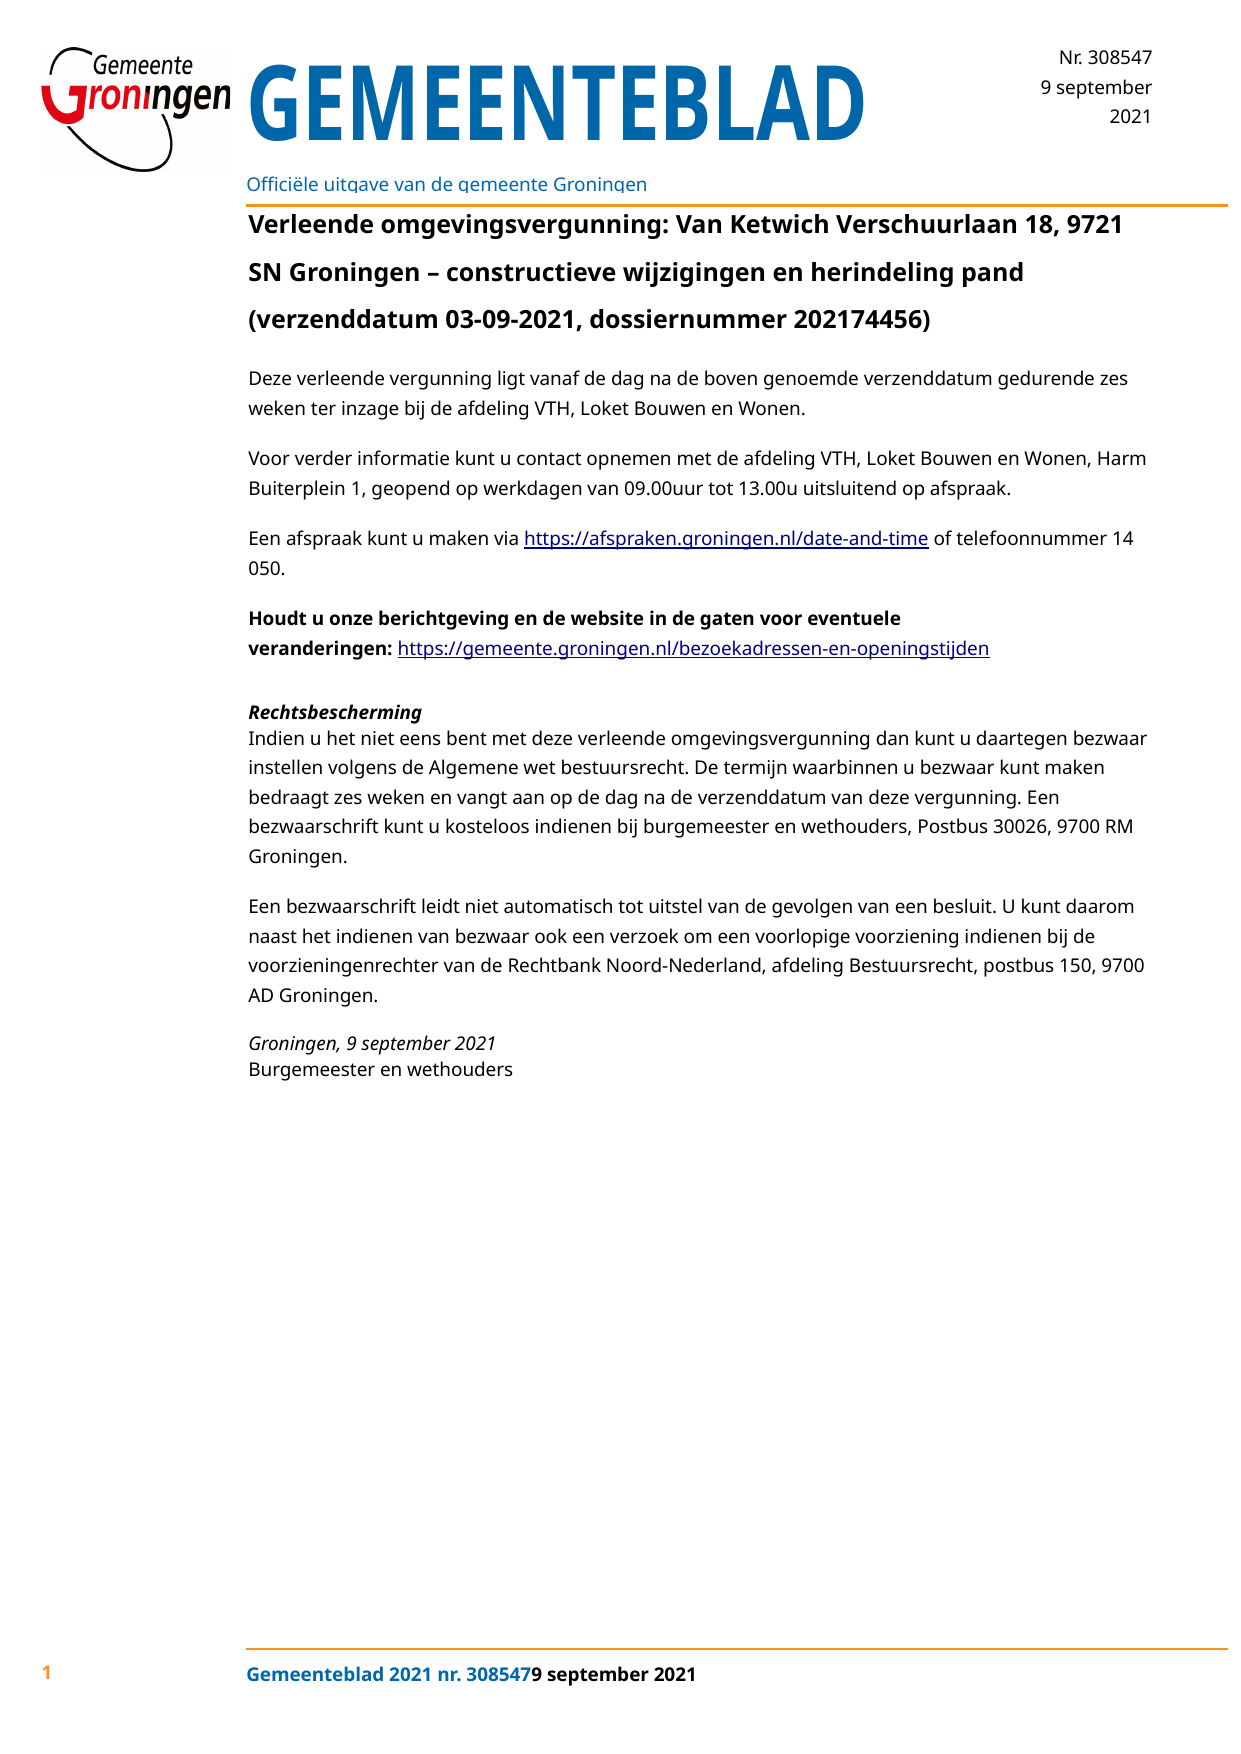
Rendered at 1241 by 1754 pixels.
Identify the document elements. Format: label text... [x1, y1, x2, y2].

text Groningen, 9 september 2021 [248, 1030, 1152, 1056]
text Verleende omgevingsvergunning: Van Ketwich Verschuurlaan 18, 9721 SN Groningen – constructieve wijzigingen en herindeling pand (verzenddatum 03-09-2021, dossiernummer 202174456) [248, 207, 1152, 336]
text Deze verleende vergunning ligt vanaf de dag na de boven genoemde verzenddatum gedurende zes weken ter inzage bij de afdeling VTH, Loket Bouwen en Wonen. [248, 366, 1152, 421]
text Een bezwaarschrift leidt niet automatisch tot uitstel van de gevolgen van een besluit. U kunt daarom naast het indienen van bezwaar ook een verzoek om een voorlopige voorziening indienen bij de voorzieningenrechter van de Rechtbank Noord-Nederland, afdeling Bestuursrecht, postbus 150, 9700 AD Groningen. [248, 893, 1152, 1008]
text Houdt u onze berichtgeving en de website in de gaten voor eventuele veranderingen: https://gemeente.groningen.nl/bezoekadressen-en-openingstijden [248, 606, 1152, 661]
picture [41, 47, 231, 172]
text Burgemeester en wethouders [248, 1056, 1152, 1082]
text Voor verder informatie kunt u contact opnemen met de afdeling VTH, Loket Bouwen en Wonen, Harm Buiterplein 1, geopend op werkdagen van 09.00uur tot 13.00u uitsluitend op afspraak. [248, 446, 1152, 501]
text Rechtsbescherming [248, 699, 1152, 725]
text Indien u het niet eens bent met deze verleende omgevingsvergunning dan kunt u daartegen bezwaar instellen volgens de Algemene wet bestuursrecht. De termijn waarbinnen u bezwaar kunt maken bedraagt zes weken en vangt aan op de dag na de verzenddatum van deze vergunning. Een bezwaarschrift kunt u kosteloos indienen bij burgemeester en wethouders, Postbus 30026, 9700 RM Groningen. [248, 725, 1152, 869]
text Een afspraak kunt u maken via https://afspraken.groningen.nl/date-and-time of telefoonnummer 14 050. [248, 526, 1152, 581]
